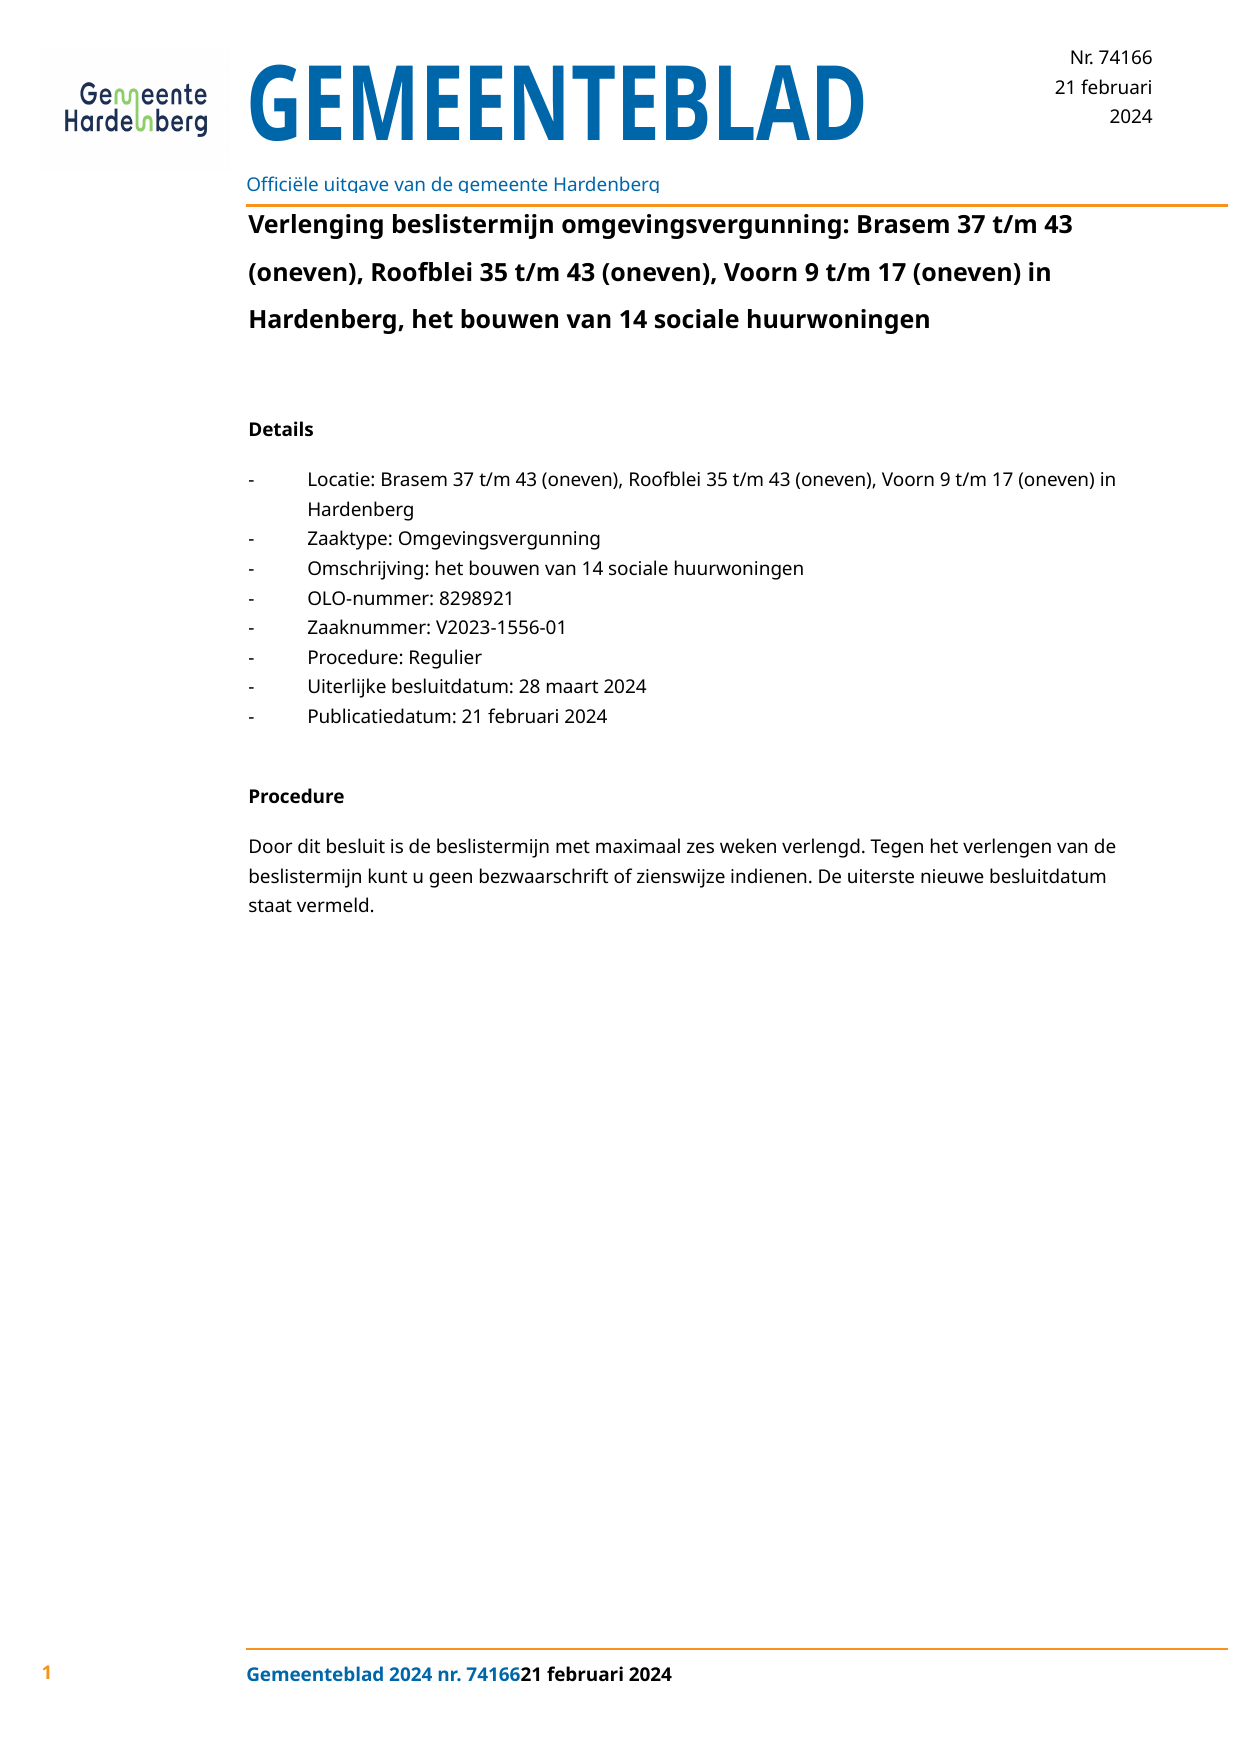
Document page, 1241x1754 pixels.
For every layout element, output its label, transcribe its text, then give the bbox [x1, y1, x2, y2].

list Zaaktype: Omgevingsvergunning [248, 526, 1152, 551]
list Omschrijving: het bouwen van 14 sociale huurwoningen [248, 555, 1152, 581]
picture [41, 47, 231, 172]
text Verlenging beslistermijn omgevingsvergunning: Brasem 37 t/m 43 (oneven), Roofblei 35 t/m 43 (oneven), Voorn 9 t/m 17 (oneven) in Hardenberg, het bouwen van 14 sociale huurwoningen [248, 207, 1152, 336]
text Procedure [248, 783, 1152, 809]
list Procedure: Regulier [248, 644, 1152, 669]
text Details [248, 416, 1152, 442]
list Publicatiedatum: 21 februari 2024 [248, 703, 1152, 729]
list Zaaknummer: V2023-1556-01 [248, 614, 1152, 640]
list Uiterlijke besluitdatum: 28 maart 2024 [248, 673, 1152, 699]
list Locatie: Brasem 37 t/m 43 (oneven), Roofblei 35 t/m 43 (oneven), Voorn 9 t/m 17 (oneven) in Hardenberg [248, 466, 1152, 522]
text Door dit besluit is de beslistermijn met maximaal zes weken verlengd. Tegen het verlengen van de beslistermijn kunt u geen bezwaarschrift of zienswijze indienen. De uiterste nieuwe besluitdatum staat vermeld. [248, 833, 1152, 918]
list OLO-nummer: 8298921 [248, 585, 1152, 610]
